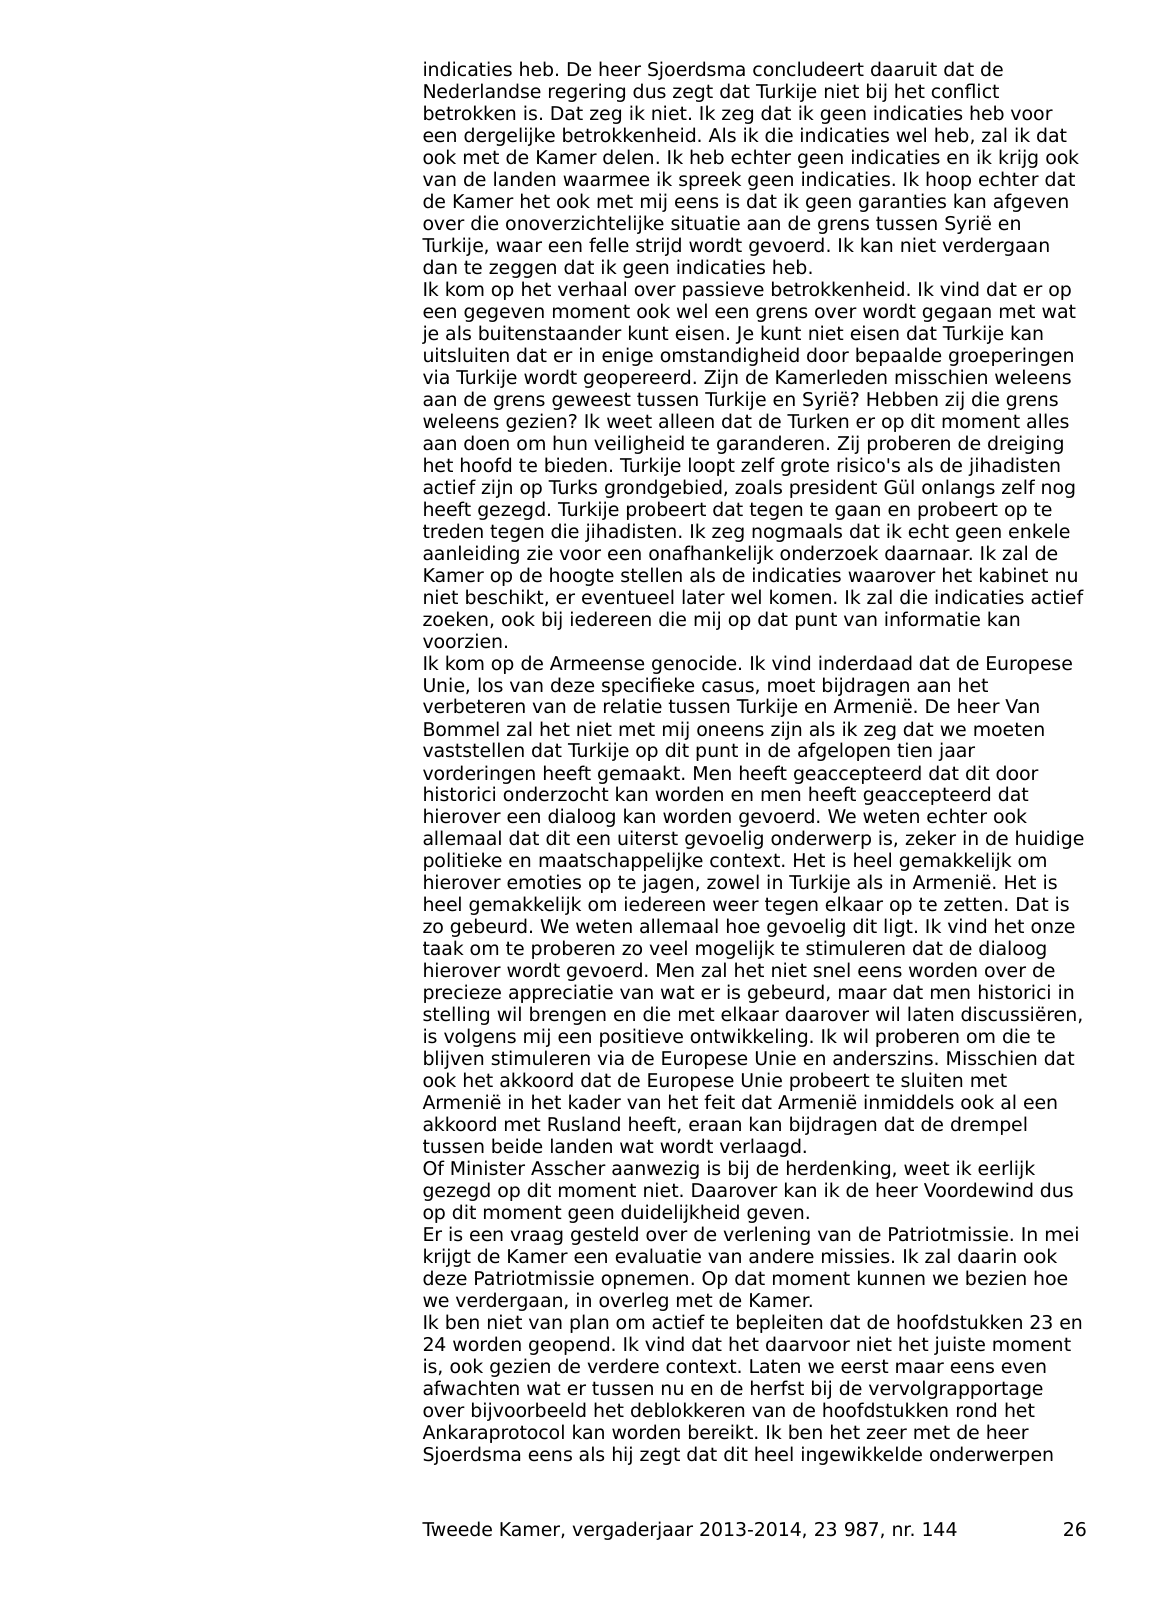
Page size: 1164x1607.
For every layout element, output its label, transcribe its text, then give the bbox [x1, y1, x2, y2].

text Ik kom op de Armeense genocide. Ik vind inderdaad dat de Europese Unie, los van deze specifieke casus, moet bijdragen aan het verbeteren van de relatie tussen Turkije en Armenië. De heer Van Bommel zal het niet met mij oneens zijn als ik zeg dat we moeten vaststellen dat Turkije op dit punt in de afgelopen tien jaar vorderingen heeft gemaakt. Men heeft geaccepteerd dat dit door historici onderzocht kan worden en men heeft geaccepteerd dat hierover een dialoog kan worden gevoerd. We weten echter ook allemaal dat dit een uiterst gevoelig onderwerp is, zeker in de huidige politieke en maatschappelijke context. Het is heel gemakkelijk om hierover emoties op te jagen, zowel in Turkije als in Armenië. Het is heel gemakkelijk om iedereen weer tegen elkaar op te zetten. Dat is zo gebeurd. We weten allemaal hoe gevoelig dit ligt. Ik vind het onze taak om te proberen zo veel mogelijk te stimuleren dat de dialoog hierover wordt gevoerd. Men zal het niet snel eens worden over de precieze appreciatie van wat er is gebeurd, maar dat men historici in stelling wil brengen en die met elkaar daarover wil laten discussiëren, is volgens mij een positieve ontwikkeling. Ik wil proberen om die te blijven stimuleren via de Europese Unie en anderszins. Misschien dat ook het akkoord dat de Europese Unie probeert te sluiten met Armenië in het kader van het feit dat Armenië inmiddels ook al een akkoord met Rusland heeft, eraan kan bijdragen dat de drempel tussen beide landen wat wordt verlaagd. [422, 652, 1087, 1158]
text Of Minister Asscher aanwezig is bij de herdenking, weet ik eerlijk gezegd op dit moment niet. Daarover kan ik de heer Voordewind dus op dit moment geen duidelijkheid geven. [422, 1158, 1087, 1224]
text indicaties heb. De heer Sjoerdsma concludeert daaruit dat de Nederlandse regering dus zegt dat Turkije niet bij het conflict betrokken is. Dat zeg ik niet. Ik zeg dat ik geen indicaties heb voor een dergelijke betrokkenheid. Als ik die indicaties wel heb, zal ik dat ook met de Kamer delen. Ik heb echter geen indicaties en ik krijg ook van de landen waarmee ik spreek geen indicaties. Ik hoop echter dat de Kamer het ook met mij eens is dat ik geen garanties kan afgeven over die onoverzichtelijke situatie aan de grens tussen Syrië en Turkije, waar een felle strijd wordt gevoerd. Ik kan niet verdergaan dan te zeggen dat ik geen indicaties heb. [422, 59, 1087, 279]
text Ik kom op het verhaal over passieve betrokkenheid. Ik vind dat er op een gegeven moment ook wel een grens over wordt gegaan met wat je als buitenstaander kunt eisen. Je kunt niet eisen dat Turkije kan uitsluiten dat er in enige omstandigheid door bepaalde groeperingen via Turkije wordt geopereerd. Zijn de Kamerleden misschien weleens aan de grens geweest tussen Turkije en Syrië? Hebben zij die grens weleens gezien? Ik weet alleen dat de Turken er op dit moment alles aan doen om hun veiligheid te garanderen. Zij proberen de dreiging het hoofd te bieden. Turkije loopt zelf grote risico's als de jihadisten actief zijn op Turks grondgebied, zoals president Gül onlangs zelf nog heeft gezegd. Turkije probeert dat tegen te gaan en probeert op te treden tegen die jihadisten. Ik zeg nogmaals dat ik echt geen enkele aanleiding zie voor een onafhankelijk onderzoek daarnaar. Ik zal de Kamer op de hoogte stellen als de indicaties waarover het kabinet nu niet beschikt, er eventueel later wel komen. Ik zal die indicaties actief zoeken, ook bij iedereen die mij op dat punt van informatie kan voorzien. [422, 279, 1087, 652]
text Ik ben niet van plan om actief te bepleiten dat de hoofdstukken 23 en 24 worden geopend. Ik vind dat het daarvoor niet het juiste moment is, ook gezien de verdere context. Laten we eerst maar eens even afwachten wat er tussen nu en de herfst bij de vervolgrapportage over bijvoorbeeld het deblokkeren van de hoofdstukken rond het Ankaraprotocol kan worden bereikt. Ik ben het zeer met de heer Sjoerdsma eens als hij zegt dat dit heel ingewikkelde onderwerpen [422, 1312, 1087, 1466]
text Er is een vraag gesteld over de verlening van de Patriotmissie. In mei krijgt de Kamer een evaluatie van andere missies. Ik zal daarin ook deze Patriotmissie opnemen. Op dat moment kunnen we bezien hoe we verdergaan, in overleg met de Kamer. [422, 1224, 1087, 1312]
